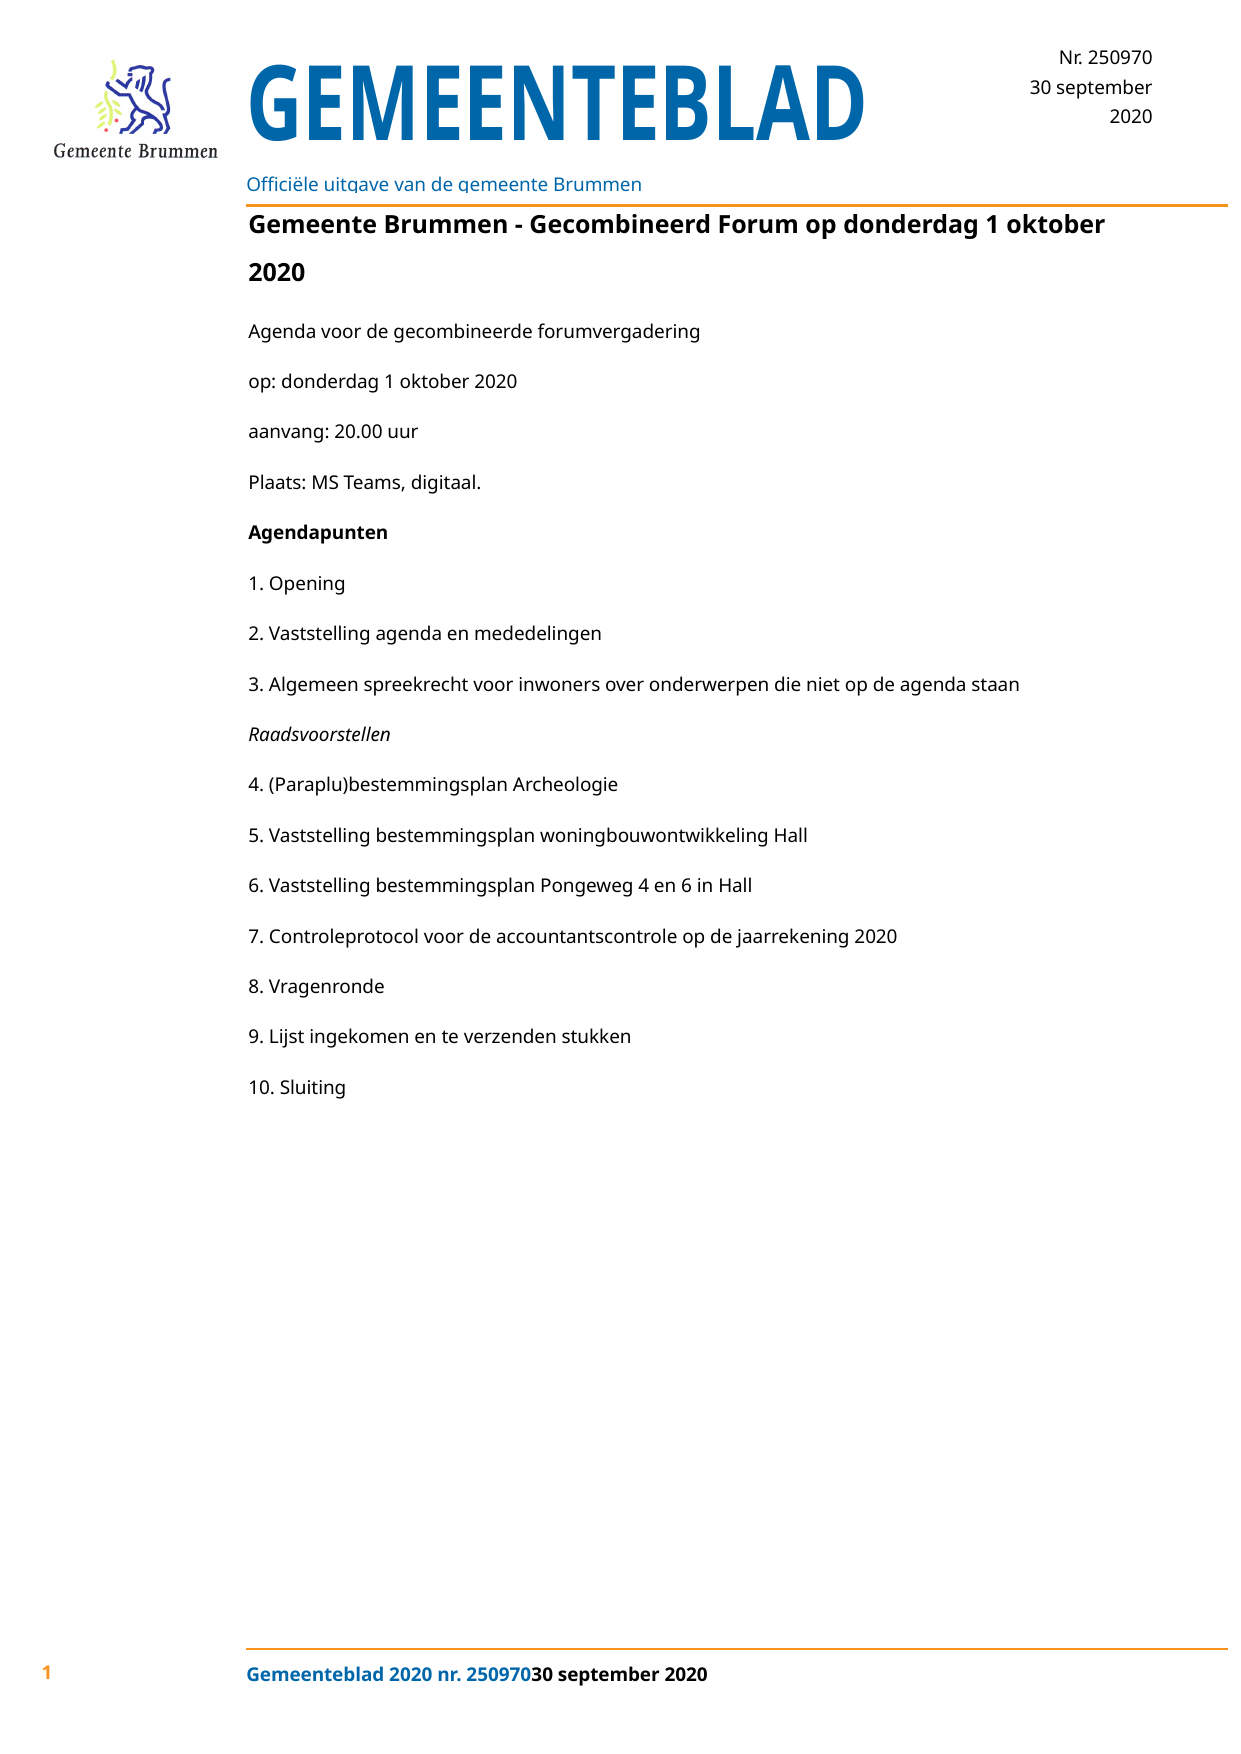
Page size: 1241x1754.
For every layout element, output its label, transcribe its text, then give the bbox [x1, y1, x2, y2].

text 5. Vaststelling bestemmingsplan woningbouwontwikkeling Hall [248, 822, 1152, 848]
text 9. Lijst ingekomen en te verzenden stukken [248, 1024, 1152, 1049]
text op: donderdag 1 oktober 2020 [248, 368, 1152, 394]
text Raadsvoorstellen [248, 721, 1152, 747]
text 10. Sluiting [248, 1074, 1152, 1100]
text 7. Controleprotocol voor de accountantscontrole op de jaarrekening 2020 [248, 923, 1152, 949]
text 6. Vaststelling bestemmingsplan Pongeweg 4 en 6 in Hall [248, 872, 1152, 898]
text 3. Algemeen spreekrecht voor inwoners over onderwerpen die niet op de agenda staan [248, 671, 1152, 697]
text Gemeente Brummen - Gecombineerd Forum op donderdag 1 oktober 2020 [248, 207, 1152, 288]
text 8. Vragenronde [248, 973, 1152, 999]
text 1. Opening [248, 570, 1152, 596]
text Agendapunten [248, 519, 1152, 545]
text Plaats: MS Teams, digitaal. [248, 469, 1152, 495]
text 2. Vaststelling agenda en mededelingen [248, 620, 1152, 646]
picture [41, 47, 231, 172]
text Agenda voor de gecombineerde forumvergadering [248, 318, 1152, 344]
text 4. (Paraplu)bestemmingsplan Archeologie [248, 772, 1152, 797]
text aanvang: 20.00 uur [248, 419, 1152, 444]
